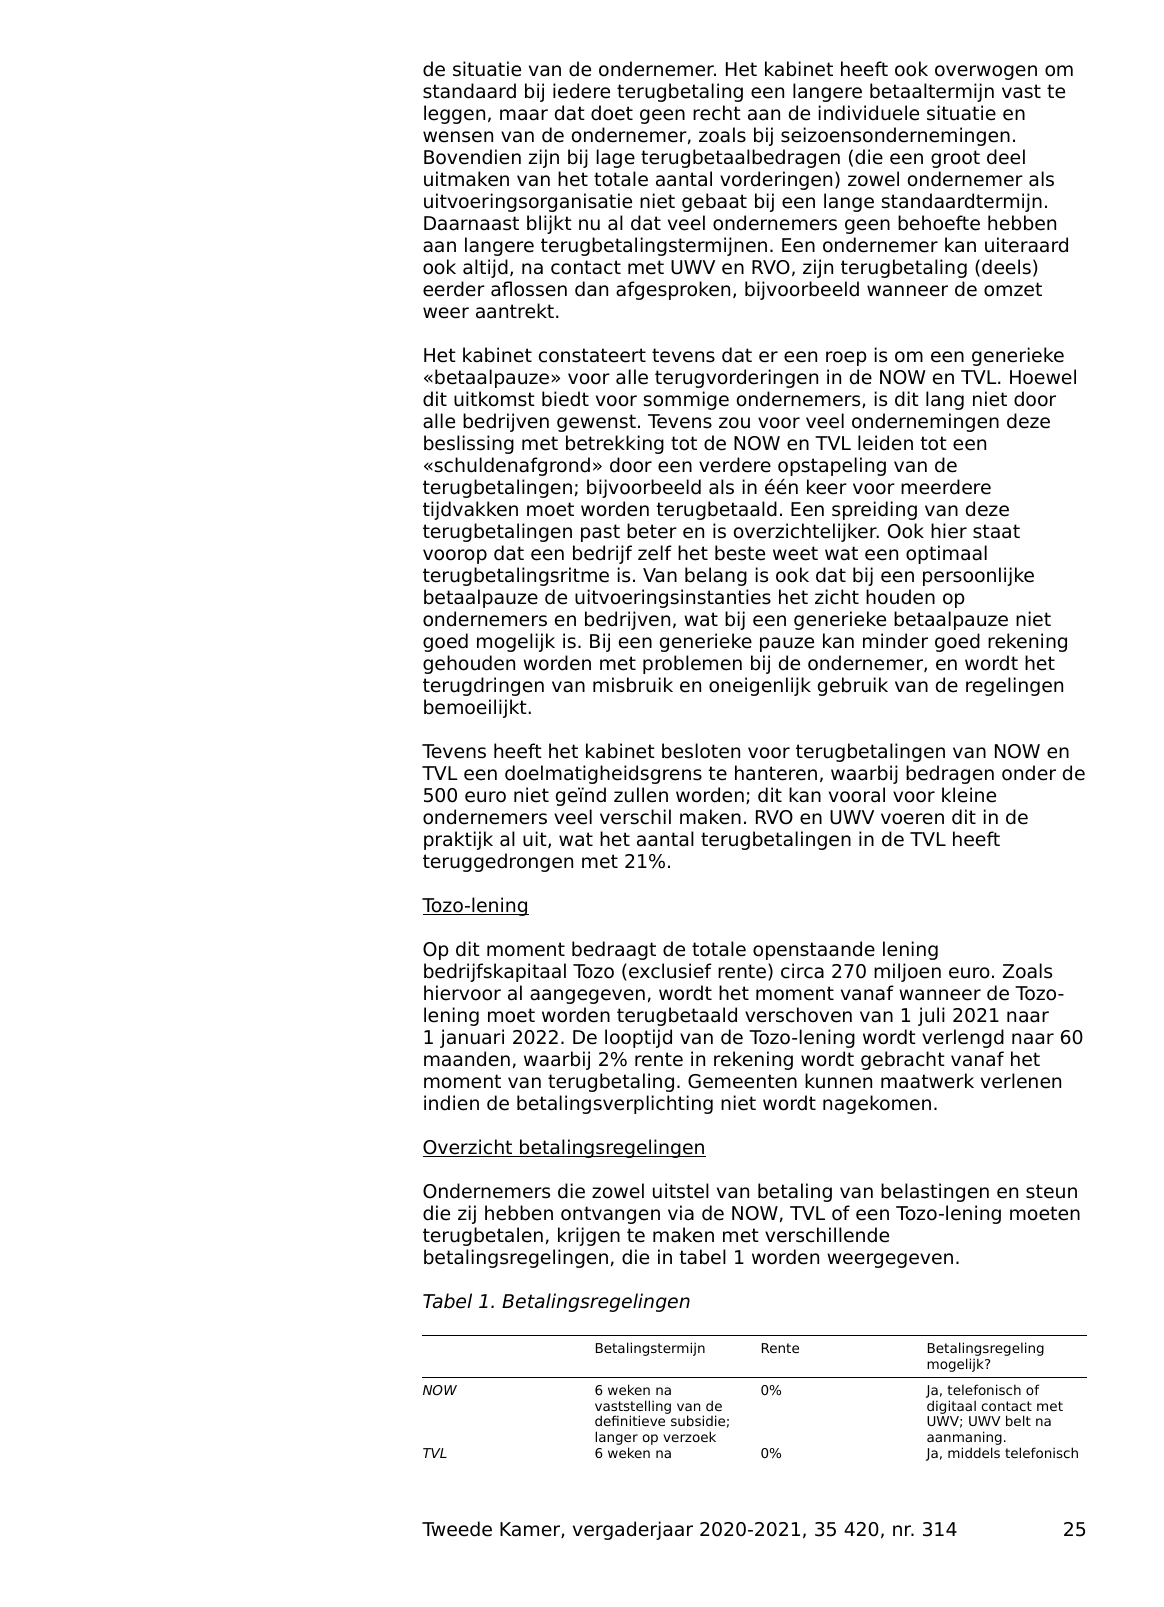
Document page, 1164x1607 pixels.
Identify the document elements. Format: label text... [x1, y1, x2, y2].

text Het kabinet constateert tevens dat er een roep is om een generieke «betaalpauze» voor alle terugvorderingen in de NOW en TVL. Hoewel dit uitkomst biedt voor sommige ondernemers, is dit lang niet door alle bedrijven gewenst. Tevens zou voor veel ondernemingen deze beslissing met betrekking tot de NOW en TVL leiden tot een «schuldenafgrond» door een verdere opstapeling van de terugbetalingen; bijvoorbeeld als in één keer voor meerdere tijdvakken moet worden terugbetaald. Een spreiding van deze terugbetalingen past beter en is overzichtelijker. Ook hier staat voorop dat een bedrijf zelf het beste weet wat een optimaal terugbetalingsritme is. Van belang is ook dat bij een persoonlijke betaalpauze de uitvoeringsinstanties het zicht houden op ondernemers en bedrijven, wat bij een generieke betaalpauze niet goed mogelijk is. Bij een generieke pauze kan minder goed rekening gehouden worden met problemen bij de ondernemer, en wordt het terugdringen van misbruik en oneigenlijk gebruik van de regelingen bemoeilijkt. [422, 345, 1087, 719]
table_cell 0% [754, 1378, 921, 1446]
table_cell 6 weken na [588, 1446, 754, 1461]
subtitle Tabel 1. Betalingsregelingen [422, 1291, 1087, 1313]
table_cell TVL [422, 1446, 588, 1461]
table_header Rente [754, 1336, 921, 1377]
subtitle Overzicht betalingsregelingen [422, 1137, 1087, 1159]
text Op dit moment bedraagt de totale openstaande lening bedrijfskapitaal Tozo (exclusief rente) circa 270 miljoen euro. Zoals hiervoor al aangegeven, wordt het moment vanaf wanneer de Tozo-lening moet worden terugbetaald verschoven van 1 juli 2021 naar 1 januari 2022. De looptijd van de Tozo-lening wordt verlengd naar 60 maanden, waarbij 2% rente in rekening wordt gebracht vanaf het moment van terugbetaling. Gemeenten kunnen maatwerk verlenen indien de betalingsverplichting niet wordt nagekomen. [422, 939, 1087, 1115]
subtitle Tozo-lening [422, 895, 1087, 917]
table_header Betalingsregeling mogelijk? [921, 1336, 1087, 1377]
table_header Betalingstermijn [588, 1336, 754, 1377]
table_cell NOW [422, 1378, 588, 1446]
table_header [422, 1336, 588, 1377]
text Tevens heeft het kabinet besloten voor terugbetalingen van NOW en TVL een doelmatigheidsgrens te hanteren, waarbij bedragen onder de 500 euro niet geïnd zullen worden; dit kan vooral voor kleine ondernemers veel verschil maken. RVO en UWV voeren dit in de praktijk al uit, wat het aantal terugbetalingen in de TVL heeft teruggedrongen met 21%. [422, 741, 1087, 873]
text de situatie van de ondernemer. Het kabinet heeft ook overwogen om standaard bij iedere terugbetaling een langere betaaltermijn vast te leggen, maar dat doet geen recht aan de individuele situatie en wensen van de ondernemer, zoals bij seizoensondernemingen. Bovendien zijn bij lage terugbetaalbedragen (die een groot deel uitmaken van het totale aantal vorderingen) zowel ondernemer als uitvoeringsorganisatie niet gebaat bij een lange standaardtermijn. Daarnaast blijkt nu al dat veel ondernemers geen behoefte hebben aan langere terugbetalingstermijnen. Een ondernemer kan uiteraard ook altijd, na contact met UWV en RVO, zijn terugbetaling (deels) eerder aflossen dan afgesproken, bijvoorbeeld wanneer de omzet weer aantrekt. [422, 59, 1087, 323]
table_cell Ja, telefonisch of digitaal contact met UWV; UWV belt na aanmaning. [921, 1378, 1087, 1446]
table_cell Ja, middels telefonisch [921, 1446, 1087, 1461]
table_cell 6 weken na vaststelling van de definitieve subsidie; langer op verzoek [588, 1378, 754, 1446]
text Ondernemers die zowel uitstel van betaling van belastingen en steun die zij hebben ontvangen via de NOW, TVL of een Tozo-lening moeten terugbetalen, krijgen te maken met verschillende betalingsregelingen, die in tabel 1 worden weergegeven. [422, 1181, 1087, 1269]
table_cell 0% [754, 1446, 921, 1461]
